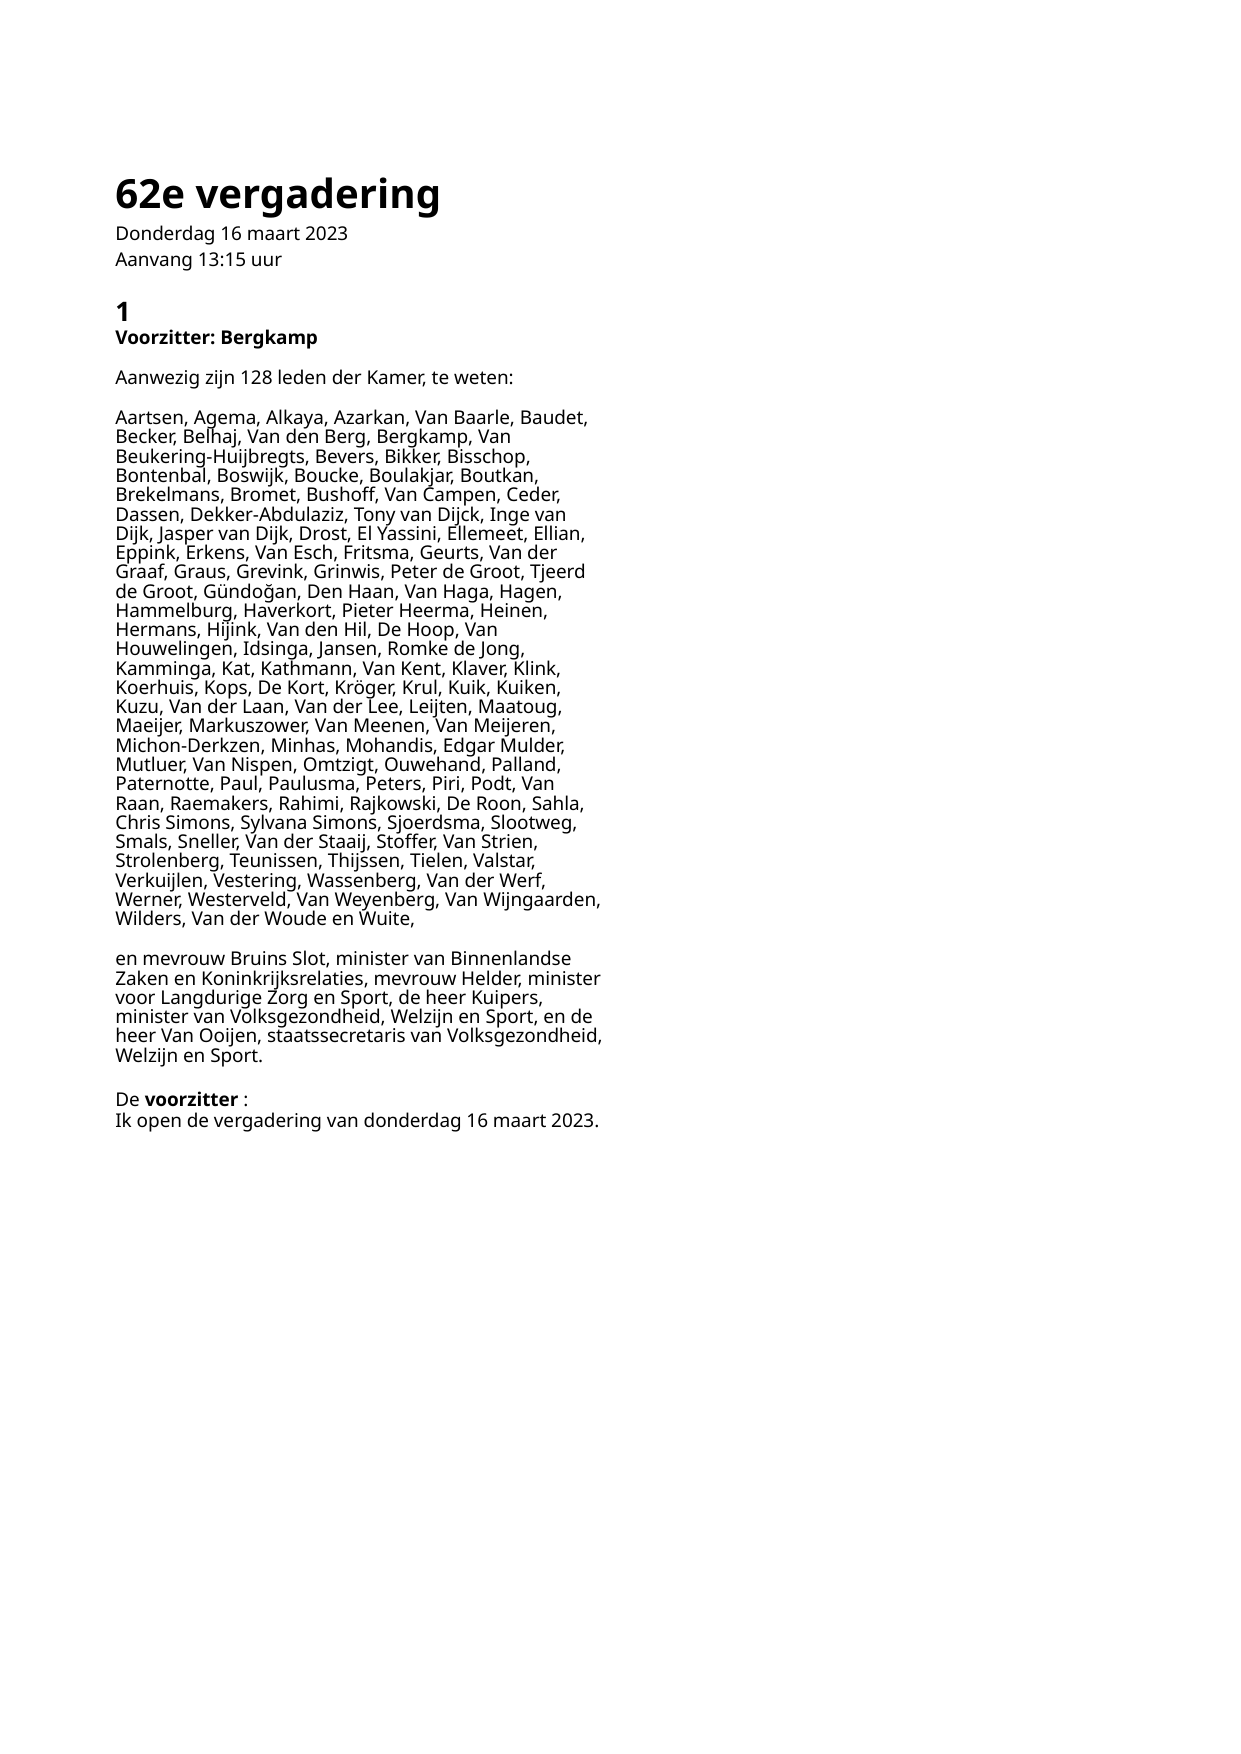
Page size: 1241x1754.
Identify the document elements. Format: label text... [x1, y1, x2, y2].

text 62e vergadering [115, 165, 605, 220]
text 1 [115, 292, 605, 329]
text De voorzitter : [115, 1087, 605, 1112]
text Donderdag 16 maart 2023 [115, 220, 605, 246]
text Aanvang 13:15 uur [115, 246, 605, 272]
text Voorzitter: Bergkamp [115, 329, 605, 348]
text Ik open de vergadering van donderdag 16 maart 2023. [115, 1112, 605, 1132]
text Aanwezig zijn 128 leden der Kamer, te weten: [115, 369, 605, 388]
text Aartsen, Agema, Alkaya, Azarkan, Van Baarle, Baudet, Becker, Belhaj, Van den Berg, Bergkamp, Van Beukering-Huijbregts, Bevers, Bikker, Bisschop, Bontenbal, Boswijk, Boucke, Boulakjar, Boutkan, Brekelmans, Bromet, Bushoff, Van Campen, Ceder, Dassen, Dekker-Abdulaziz, Tony van Dijck, Inge van Dijk, Jasper van Dijk, Drost, El Yassini, Ellemeet, Ellian, Eppink, Erkens, Van Esch, Fritsma, Geurts, Van der Graaf, Graus, Grevink, Grinwis, Peter de Groot, Tjeerd de Groot, Gündoğan, Den Haan, Van Haga, Hagen, Hammelburg, Haverkort, Pieter Heerma, Heinen, Hermans, Hijink, Van den Hil, De Hoop, Van Houwelingen, Idsinga, Jansen, Romke de Jong, Kamminga, Kat, Kathmann, Van Kent, Klaver, Klink, Koerhuis, Kops, De Kort, Kröger, Krul, Kuik, Kuiken, Kuzu, Van der Laan, Van der Lee, Leijten, Maatoug, Maeijer, Markuszower, Van Meenen, Van Meijeren, Michon-Derkzen, Minhas, Mohandis, Edgar Mulder, Mutluer, Van Nispen, Omtzigt, Ouwehand, Palland, Paternotte, Paul, Paulusma, Peters, Piri, Podt, Van Raan, Raemakers, Rahimi, Rajkowski, De Roon, Sahla, Chris Simons, Sylvana Simons, Sjoerdsma, Slootweg, Smals, Sneller, Van der Staaij, Stoffer, Van Strien, Strolenberg, Teunissen, Thijssen, Tielen, Valstar, Verkuijlen, Vestering, Wassenberg, Van der Werf, Werner, Westerveld, Van Weyenberg, Van Wijngaarden, Wilders, Van der Woude en Wuite, [115, 409, 605, 929]
text en mevrouw Bruins Slot, minister van Binnenlandse Zaken en Koninkrijksrelaties, mevrouw Helder, minister voor Langdurige Zorg en Sport, de heer Kuipers, minister van Volksgezondheid, Welzijn en Sport, en de heer Van Ooijen, staatssecretaris van Volksgezondheid, Welzijn en Sport. [115, 950, 605, 1066]
